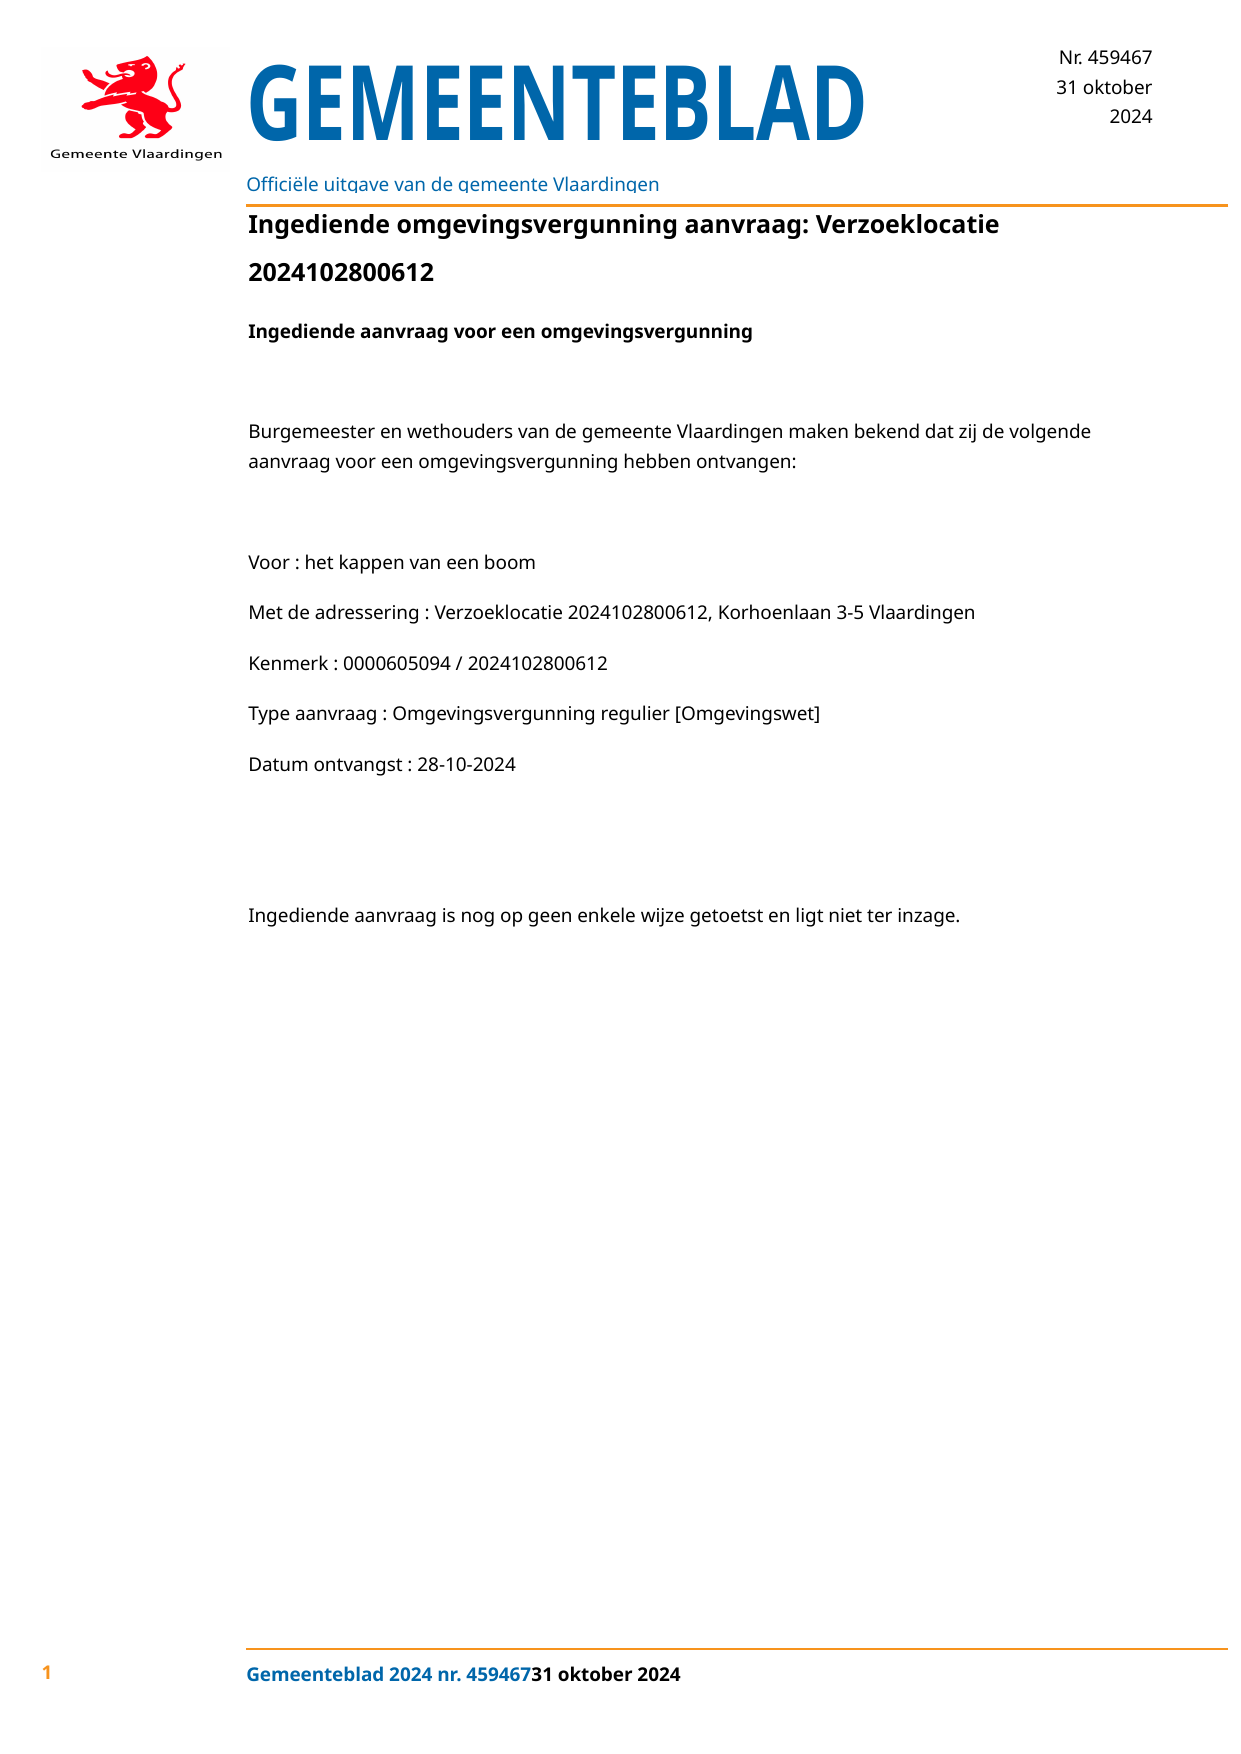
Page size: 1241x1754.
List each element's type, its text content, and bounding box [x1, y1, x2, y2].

text Type aanvraag : Omgevingsvergunning regulier [Omgevingswet] [248, 700, 1152, 726]
text Ingediende aanvraag voor een omgevingsvergunning [248, 318, 1152, 344]
text Voor : het kappen van een boom [248, 549, 1152, 575]
text Met de adressering : Verzoeklocatie 2024102800612, Korhoenlaan 3-5 Vlaardingen [248, 599, 1152, 625]
text Ingediende omgevingsvergunning aanvraag: Verzoeklocatie 2024102800612 [248, 207, 1152, 288]
text Burgemeester en wethouders van de gemeente Vlaardingen maken bekend dat zij de volgende aanvraag voor een omgevingsvergunning hebben ontvangen: [248, 419, 1152, 474]
text Datum ontvangst : 28-10-2024 [248, 751, 1152, 777]
picture [41, 47, 231, 172]
text Ingediende aanvraag is nog op geen enkele wijze getoetst en ligt niet ter inzage. [248, 902, 1152, 928]
text Kenmerk : 0000605094 / 2024102800612 [248, 650, 1152, 676]
